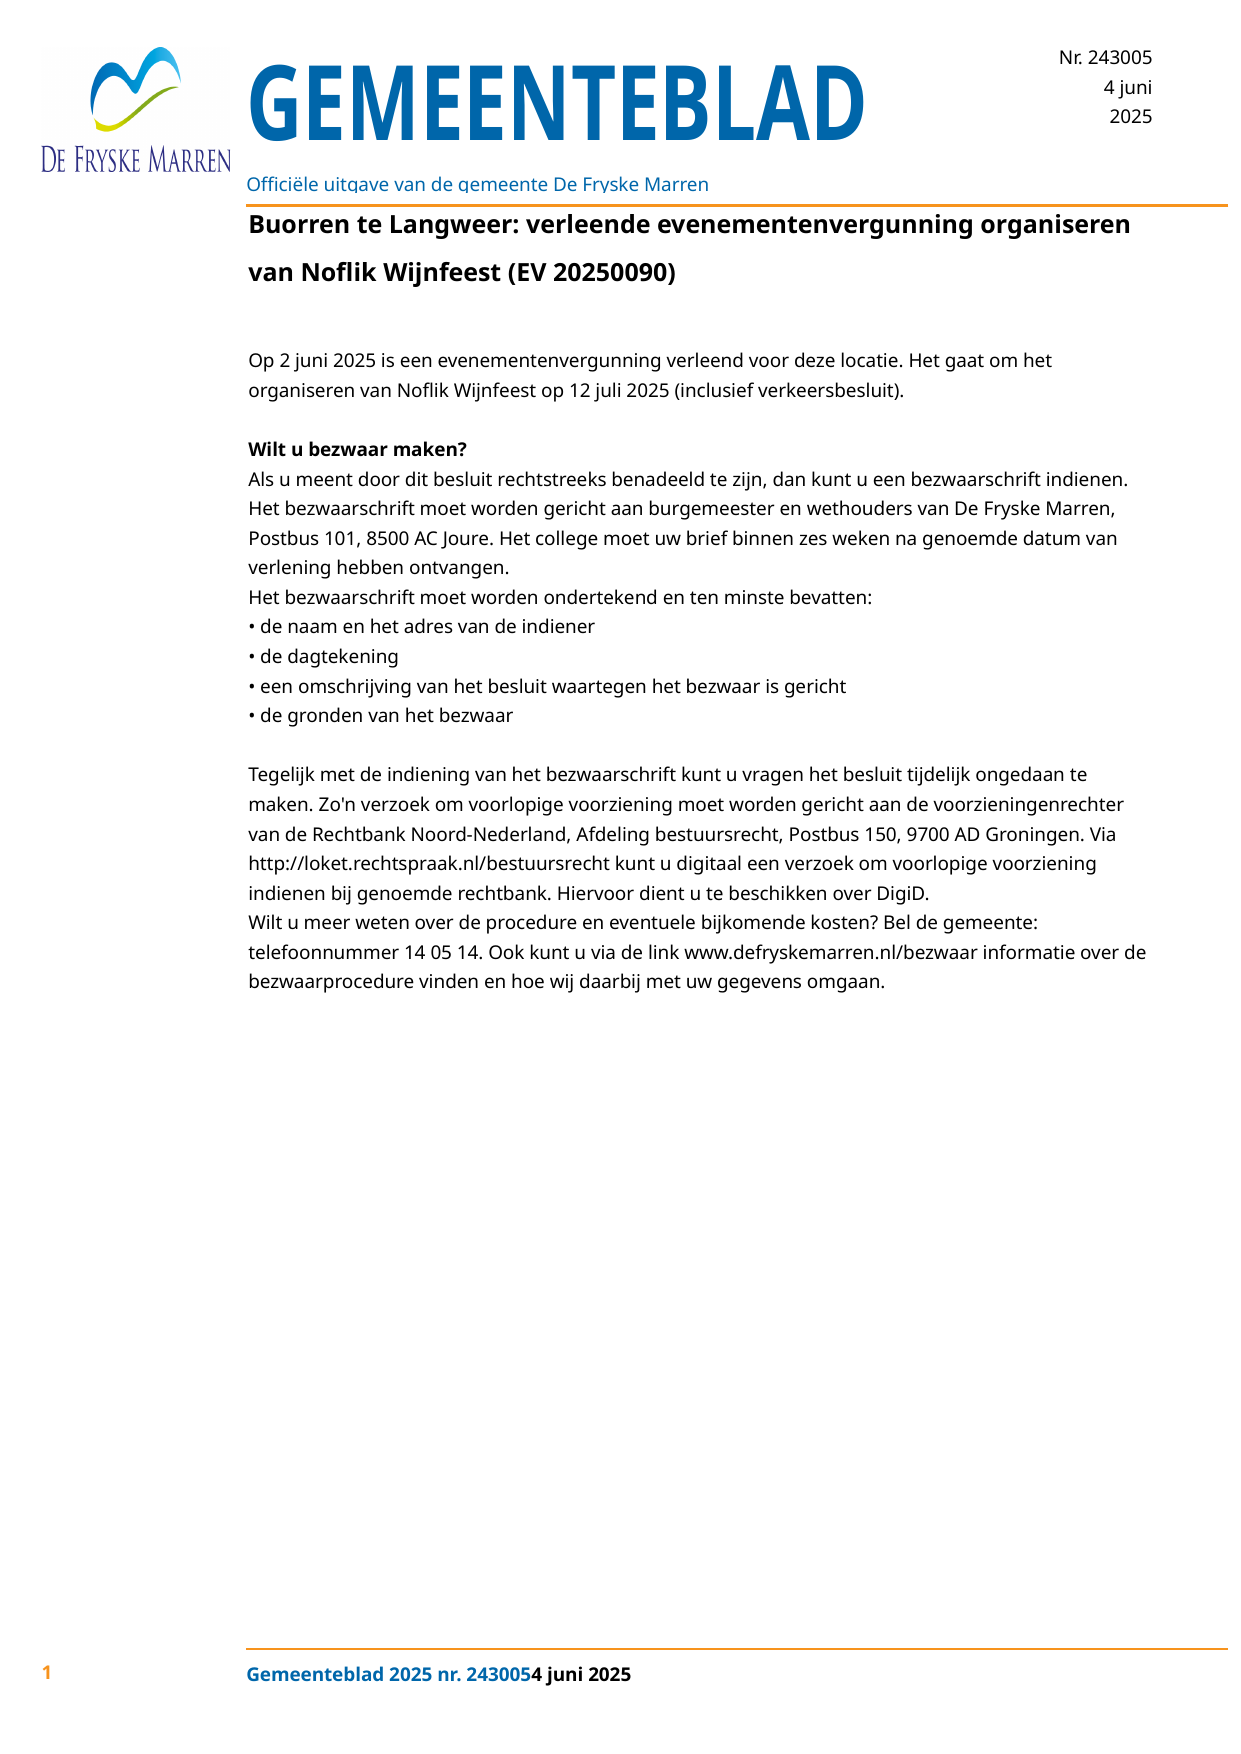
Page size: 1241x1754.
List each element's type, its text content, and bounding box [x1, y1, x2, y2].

text Het bezwaarschrift moet worden ondertekend en ten minste bevatten: [248, 584, 1152, 610]
text Tegelijk met de indiening van het bezwaarschrift kunt u vragen het besluit tijdelijk ongedaan te maken. Zo'n verzoek om voorlopige voorziening moet worden gericht aan de voorzieningenrechter van de Rechtbank Noord-Nederland, Afdeling bestuursrecht, Postbus 150, 9700 AD Groningen. Via http://loket.rechtspraak.nl/bestuursrecht kunt u digitaal een verzoek om voorlopige voorziening indienen bij genoemde rechtbank. Hiervoor dient u te beschikken over DigiD. [248, 762, 1152, 906]
text • de gronden van het bezwaar [248, 702, 1152, 728]
text • een omschrijving van het besluit waartegen het bezwaar is gericht [248, 673, 1152, 699]
text Als u meent door dit besluit rechtstreeks benadeeld te zijn, dan kunt u een bezwaarschrift indienen. Het bezwaarschrift moet worden gericht aan burgemeester en wethouders van De Fryske Marren, Postbus 101, 8500 AC Joure. Het college moet uw brief binnen zes weken na genoemde datum van verlening hebben ontvangen. [248, 466, 1152, 580]
text Wilt u meer weten over de procedure en eventuele bijkomende kosten? Bel de gemeente: telefoonnummer 14 05 14. Ook kunt u via de link www.defryskemarren.nl/bezwaar informatie over de bezwaarprocedure vinden en hoe wij daarbij met uw gegevens omgaan. [248, 909, 1152, 994]
text • de dagtekening [248, 643, 1152, 669]
picture [41, 47, 231, 172]
text • de naam en het adres van de indiener [248, 614, 1152, 639]
text Op 2 juni 2025 is een evenementenvergunning verleend voor deze locatie. Het gaat om het organiseren van Noflik Wijnfeest op 12 juli 2025 (inclusief verkeersbesluit). [248, 347, 1152, 403]
text Wilt u bezwaar maken? [248, 436, 1152, 462]
text Buorren te Langweer: verleende evenementenvergunning organiseren van Noflik Wijnfeest (EV 20250090) [248, 207, 1152, 288]
